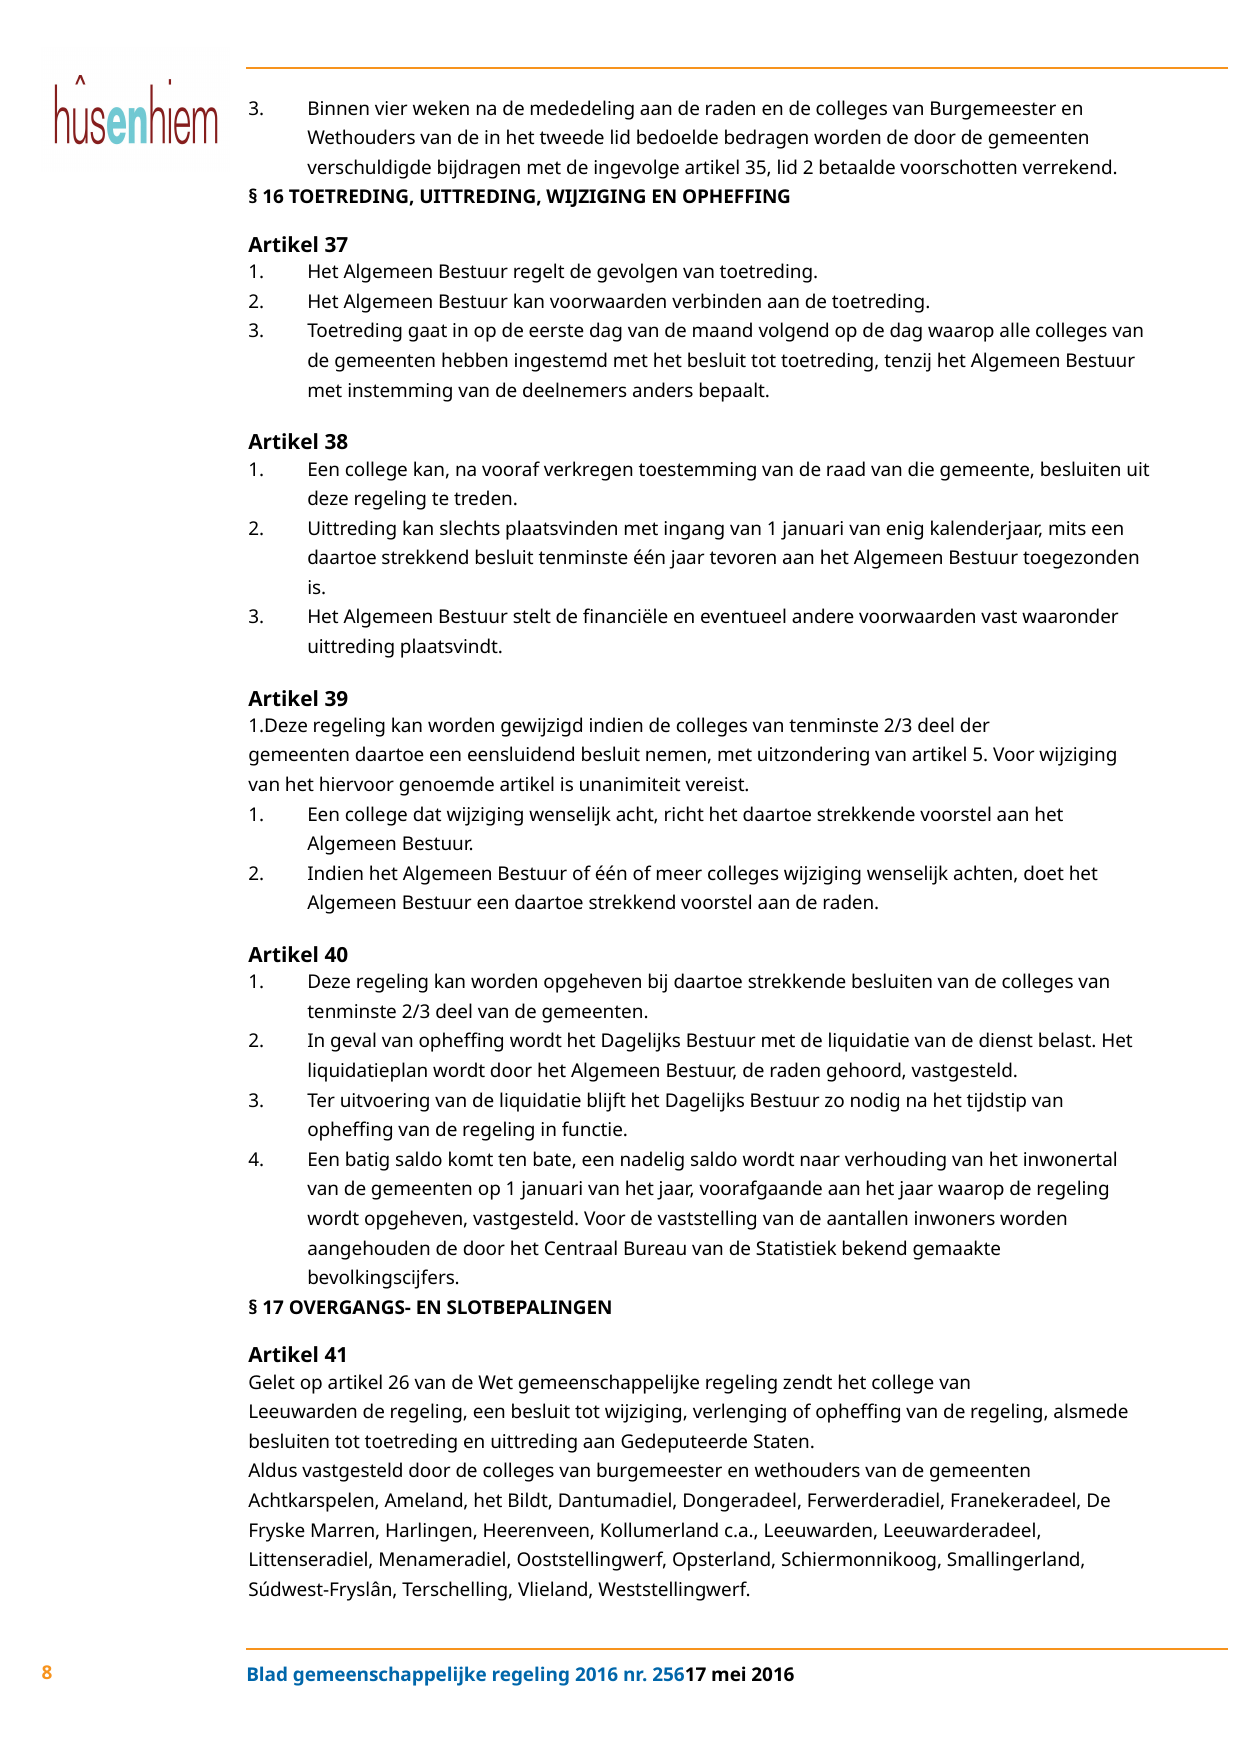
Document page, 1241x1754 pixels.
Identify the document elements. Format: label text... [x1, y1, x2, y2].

list Uittreding kan slechts plaatsvinden met ingang van 1 januari van enig kalenderjaar, mits een daartoe strekkend besluit tenminste één jaar tevoren aan het Algemeen Bestuur toegezonden is. [248, 515, 1152, 600]
text Artikel 38 [248, 427, 1152, 456]
text Artikel 39 [248, 684, 1152, 712]
text Artikel 40 [248, 940, 1152, 968]
list Het Algemeen Bestuur stelt de financiële en eventueel andere voorwaarden vast waaronder uittreding plaatsvindt. [248, 604, 1152, 659]
text § 16 TOETREDING, UITTREDING, WIJZIGING EN OPHEFFING [248, 183, 1152, 209]
text 1.Deze regeling kan worden gewijzigd indien de colleges van tenminste 2/3 deel der [248, 712, 1152, 738]
picture [41, 47, 231, 172]
text Aldus vastgesteld door de colleges van burgemeester en wethouders van de gemeenten Achtkarspelen, Ameland, het Bildt, Dantumadiel, Dongeradeel, Ferwerderadiel, Franekeradeel, De Fryske Marren, Harlingen, Heerenveen, Kollumerland c.a., Leeuwarden, Leeuwarderadeel, Littenseradiel, Menameradiel, Ooststellingwerf, Opsterland, Schiermonnikoog, Smallingerland, Súdwest-Fryslân, Terschelling, Vlieland, Weststellingwerf. [248, 1458, 1152, 1602]
list Een college dat wijziging wenselijk acht, richt het daartoe strekkende voorstel aan het Algemeen Bestuur. [248, 801, 1152, 856]
text Artikel 41 [248, 1340, 1152, 1369]
list Het Algemeen Bestuur kan voorwaarden verbinden aan de toetreding. [248, 288, 1152, 314]
text § 17 OVERGANGS- EN SLOTBEPALINGEN [248, 1294, 1152, 1319]
list Ter uitvoering van de liquidatie blijft het Dagelijks Bestuur zo nodig na het tijdstip van opheffing van de regeling in functie. [248, 1087, 1152, 1142]
list Een college kan, na vooraf verkregen toestemming van de raad van die gemeente, besluiten uit deze regeling te treden. [248, 456, 1152, 511]
list Binnen vier weken na de mededeling aan de raden en de colleges van Burgemeester en Wethouders van de in het tweede lid bedoelde bedragen worden de door de gemeenten verschuldigde bijdragen met de ingevolge artikel 35, lid 2 betaalde voorschotten verrekend. [248, 95, 1152, 180]
list Indien het Algemeen Bestuur of één of meer colleges wijziging wenselijk achten, doet het Algemeen Bestuur een daartoe strekkend voorstel aan de raden. [248, 860, 1152, 915]
list Het Algemeen Bestuur regelt de gevolgen van toetreding. [248, 258, 1152, 284]
text gemeenten daartoe een eensluidend besluit nemen, met uitzondering van artikel 5. Voor wijziging van het hiervoor genoemde artikel is unanimiteit vereist. [248, 742, 1152, 797]
list In geval van opheffing wordt het Dagelijks Bestuur met de liquidatie van de dienst belast. Het liquidatieplan wordt door het Algemeen Bestuur, de raden gehoord, vastgesteld. [248, 1028, 1152, 1083]
list Een batig saldo komt ten bate, een nadelig saldo wordt naar verhouding van het inwonertal van de gemeenten op 1 januari van het jaar, voorafgaande aan het jaar waarop de regeling wordt opgeheven, vastgesteld. Voor de vaststelling van de aantallen inwoners worden aangehouden de door het Centraal Bureau van de Statistiek bekend gemaakte bevolkingscijfers. [248, 1146, 1152, 1290]
list Toetreding gaat in op de eerste dag van de maand volgend op de dag waarop alle colleges van de gemeenten hebben ingestemd met het besluit tot toetreding, tenzij het Algemeen Bestuur met instemming van de deelnemers anders bepaalt. [248, 318, 1152, 403]
text Gelet op artikel 26 van de Wet gemeenschappelijke regeling zendt het college van [248, 1369, 1152, 1394]
text Leeuwarden de regeling, een besluit tot wijziging, verlenging of opheffing van de regeling, alsmede besluiten tot toetreding en uittreding aan Gedeputeerde Staten. [248, 1398, 1152, 1454]
list Deze regeling kan worden opgeheven bij daartoe strekkende besluiten van de colleges van tenminste 2/3 deel van de gemeenten. [248, 968, 1152, 1024]
text Artikel 37 [248, 230, 1152, 258]
